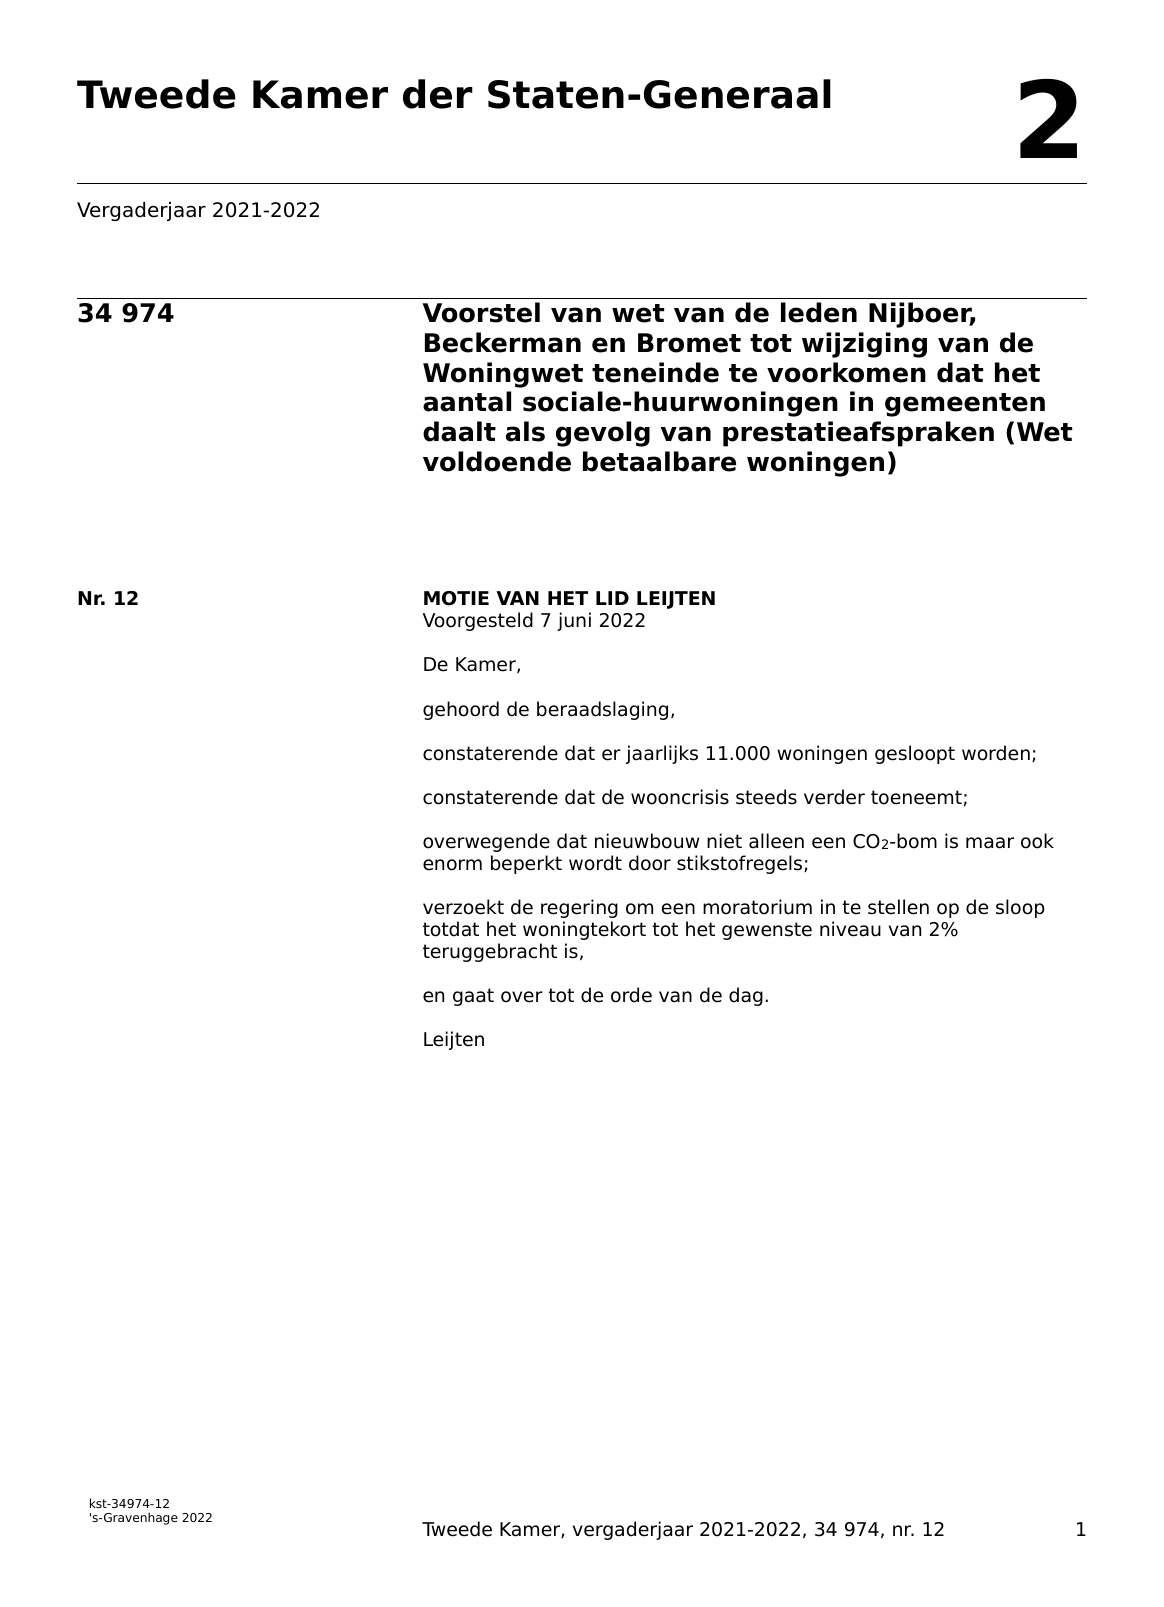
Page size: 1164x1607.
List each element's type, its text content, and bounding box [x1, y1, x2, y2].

text kst-34974-12 [88, 1497, 323, 1511]
text verzoekt de regering om een moratorium in te stellen op de sloop totdat het woningtekort tot het gewenste niveau van 2% teruggebracht is, [422, 897, 1087, 963]
text gehoord de beraadslaging, [422, 698, 1087, 720]
text De Kamer, [422, 654, 1087, 676]
text constaterende dat er jaarlijks 11.000 woningen gesloopt worden; [422, 743, 1087, 764]
text Leijten [422, 1029, 1087, 1051]
subtitle 34 974 Voorstel van wet van de leden Nijboer, Beckerman en Bromet tot wijziging van de Woningwet teneinde te voorkomen dat het aantal sociale-huurwoningen in gemeenten daalt als gevolg van prestatieafspraken (Wet voldoende betaalbare woningen) [77, 299, 1087, 477]
text overwegende dat nieuwbouw niet alleen een CO2-bom is maar ook enorm beperkt wordt door stikstofregels; [422, 831, 1087, 875]
text en gaat over tot de orde van de dag. [422, 985, 1087, 1007]
table_header Tweede Kamer der Staten-Generaal [77, 59, 886, 183]
text Voorgesteld 7 juni 2022 [422, 610, 1087, 632]
text 's-Gravenhage 2022 [88, 1511, 323, 1525]
text constaterende dat de wooncrisis steeds verder toeneemt; [422, 787, 1087, 809]
subtitle Nr. 12 MOTIE VAN HET LID LEIJTEN [77, 588, 1087, 610]
table_cell Vergaderjaar 2021-2022 [77, 184, 1087, 298]
table_header 2 [886, 59, 1087, 183]
